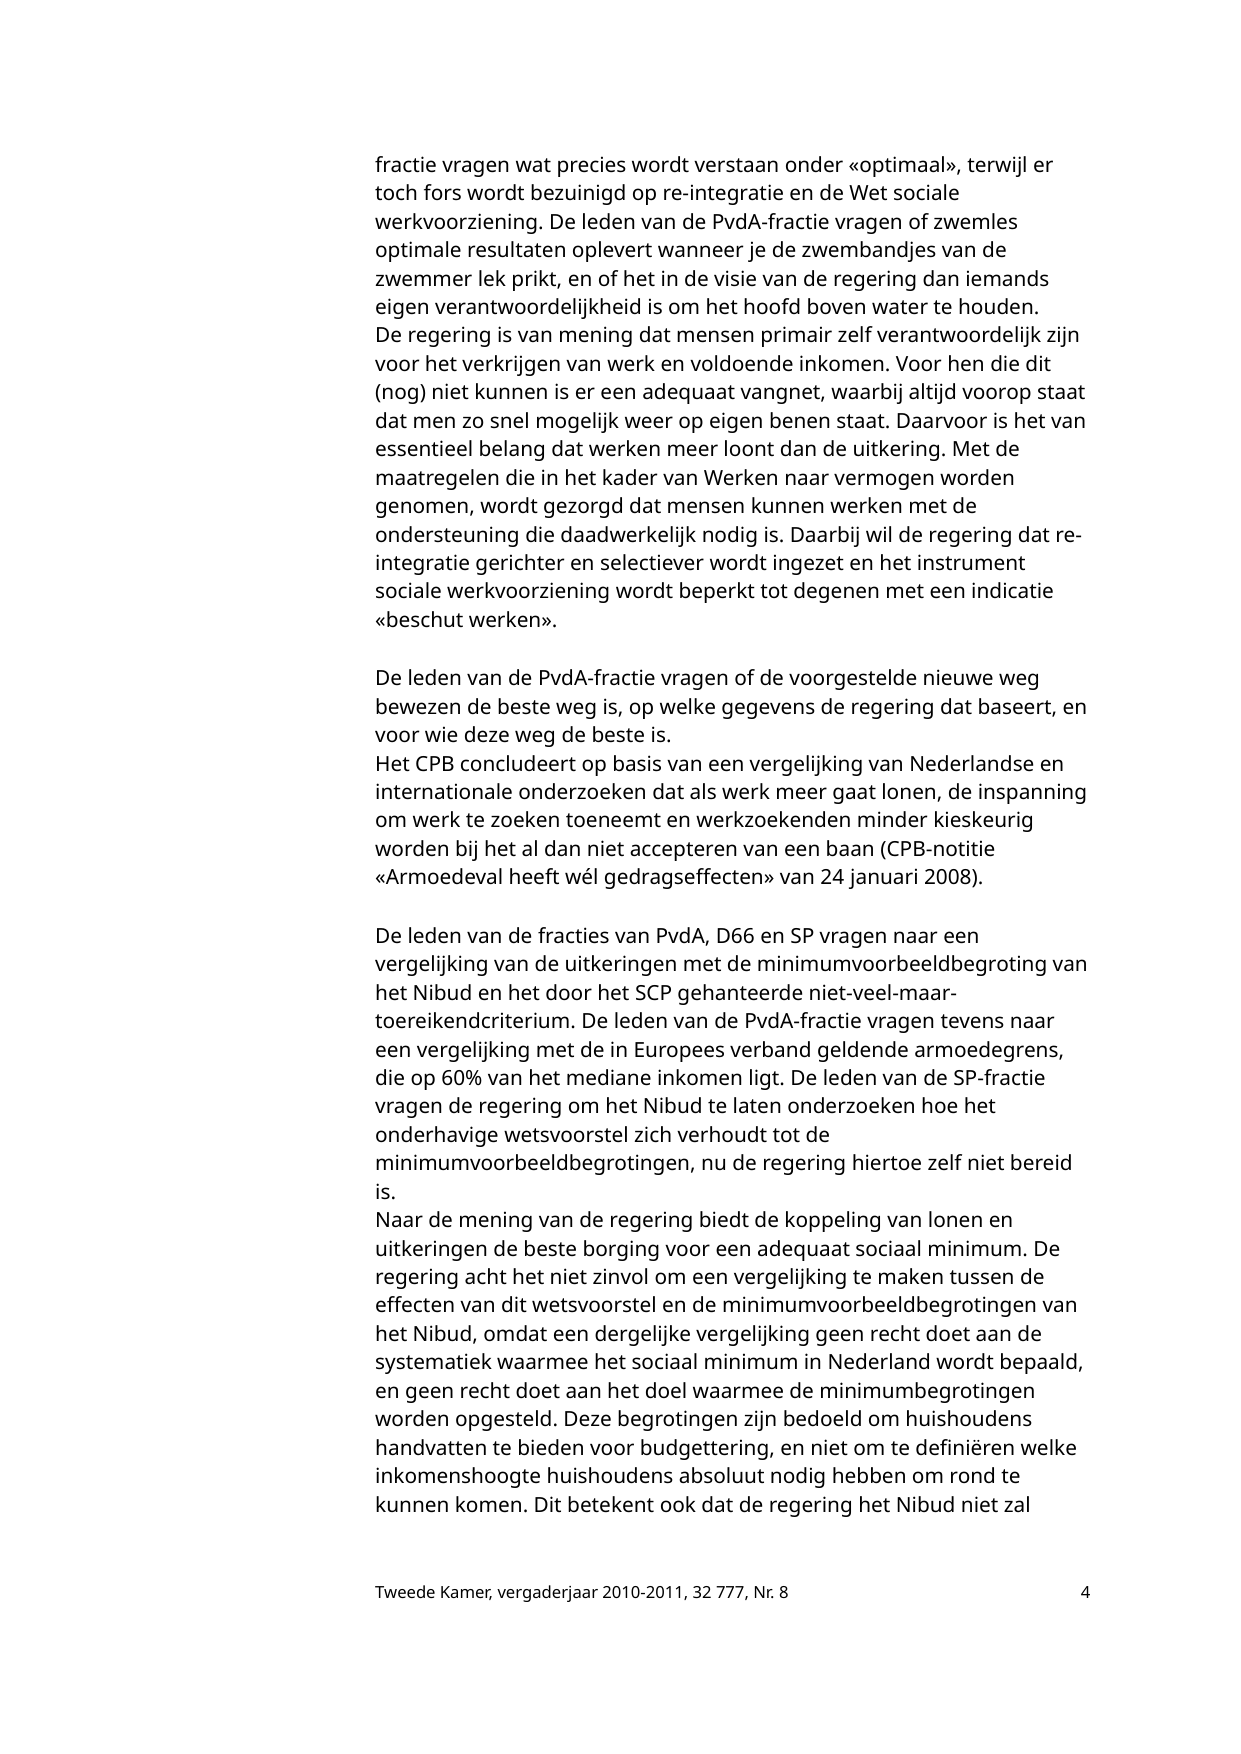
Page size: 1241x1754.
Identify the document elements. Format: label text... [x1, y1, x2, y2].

text Het CPB concludeert op basis van een vergelijking van Nederlandse en internationale onderzoeken dat als werk meer gaat lonen, de inspanning om werk te zoeken toeneemt en werkzoekenden minder kieskeurig worden bij het al dan niet accepteren van een baan (CPB-notitie «Armoedeval heeft wél gedragseffecten» van 24 januari 2008). [375, 749, 1090, 891]
text fractie vragen wat precies wordt verstaan onder «optimaal», terwijl er toch fors wordt bezuinigd op re-integratie en de Wet sociale werkvoorziening. De leden van de PvdA-fractie vragen of zwemles optimale resultaten oplevert wanneer je de zwembandjes van de zwemmer lek prikt, en of het in de visie van de regering dan iemands eigen verantwoordelijkheid is om het hoofd boven water te houden. [375, 150, 1090, 321]
text De leden van de fracties van PvdA, D66 en SP vragen naar een vergelijking van de uitkeringen met de minimumvoorbeeldbegroting van het Nibud en het door het SCP gehanteerde niet-veel-maar-toereikendcriterium. De leden van de PvdA-fractie vragen tevens naar een vergelijking met de in Europees verband geldende armoedegrens, die op 60% van het mediane inkomen ligt. De leden van de SP-fractie vragen de regering om het Nibud te laten onderzoeken hoe het onderhavige wetsvoorstel zich verhoudt tot de minimumvoorbeeldbegrotingen, nu de regering hiertoe zelf niet bereid is. [375, 921, 1090, 1205]
text De leden van de PvdA-fractie vragen of de voorgestelde nieuwe weg bewezen de beste weg is, op welke gegevens de regering dat baseert, en voor wie deze weg de beste is. [375, 663, 1090, 749]
text De regering is van mening dat mensen primair zelf verantwoordelijk zijn voor het verkrijgen van werk en voldoende inkomen. Voor hen die dit (nog) niet kunnen is er een adequaat vangnet, waarbij altijd voorop staat dat men zo snel mogelijk weer op eigen benen staat. Daarvoor is het van essentieel belang dat werken meer loont dan de uitkering. Met de maatregelen die in het kader van Werken naar vermogen worden genomen, wordt gezorgd dat mensen kunnen werken met de ondersteuning die daadwerkelijk nodig is. Daarbij wil de regering dat re-integratie gerichter en selectiever wordt ingezet en het instrument sociale werkvoorziening wordt beperkt tot degenen met een indicatie «beschut werken». [375, 321, 1090, 633]
text Naar de mening van de regering biedt de koppeling van lonen en uitkeringen de beste borging voor een adequaat sociaal minimum. De regering acht het niet zinvol om een vergelijking te maken tussen de effecten van dit wetsvoorstel en de minimumvoorbeeldbegrotingen van het Nibud, omdat een dergelijke vergelijking geen recht doet aan de systematiek waarmee het sociaal minimum in Nederland wordt bepaald, en geen recht doet aan het doel waarmee de minimumbegrotingen worden opgesteld. Deze begrotingen zijn bedoeld om huishoudens handvatten te bieden voor budgettering, en niet om te definiëren welke inkomenshoogte huishoudens absoluut nodig hebben om rond te kunnen komen. Dit betekent ook dat de regering het Nibud niet zal [375, 1205, 1090, 1518]
